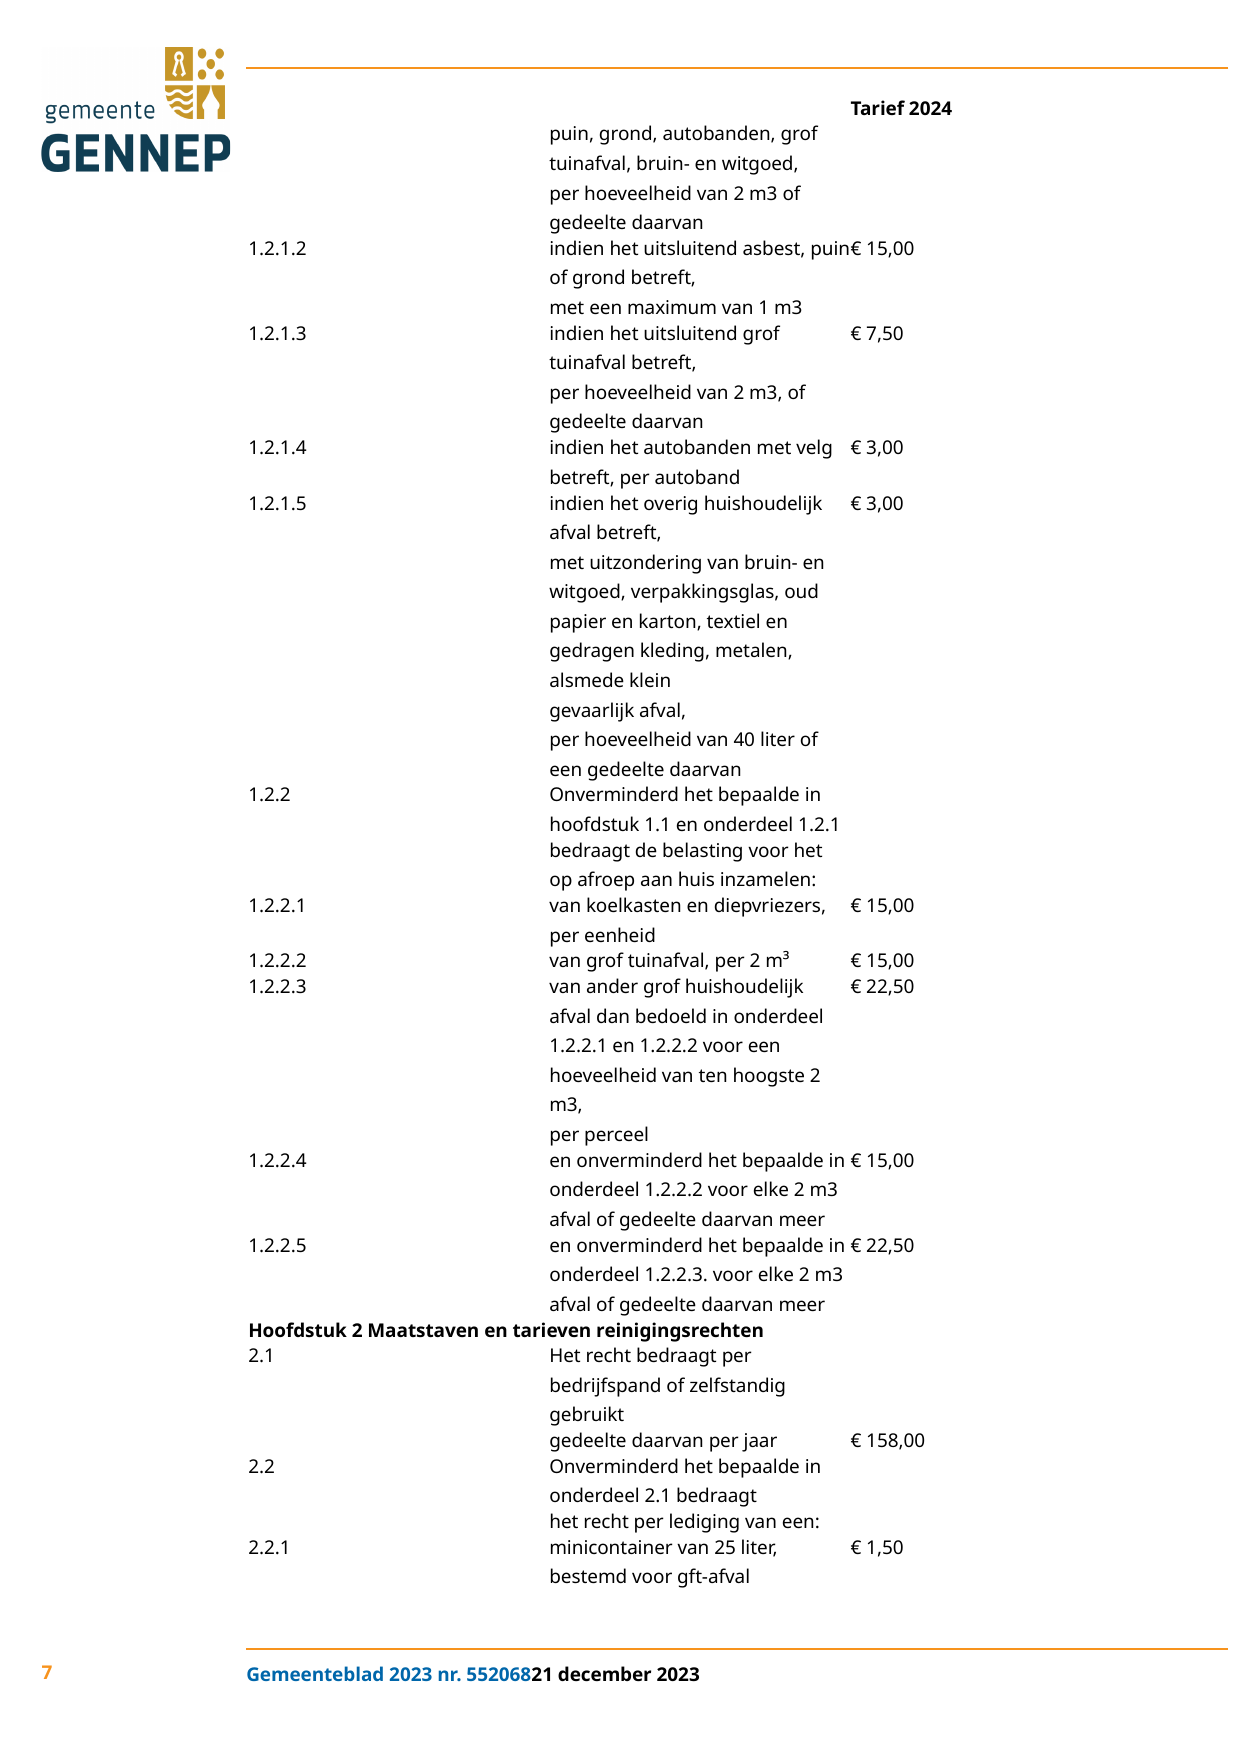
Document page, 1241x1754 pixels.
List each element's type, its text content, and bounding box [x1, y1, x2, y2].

table_cell gedeelte daarvan per jaar [549, 1428, 850, 1453]
table_cell [850, 1509, 1152, 1534]
table_cell [850, 121, 1152, 235]
table_cell [248, 837, 549, 892]
picture [41, 47, 231, 172]
table_cell indien het uitsluitend grof tuinafval betreft, per hoeveelheid van 2 m3, of gedeelte daarvan [549, 320, 850, 434]
table_cell 1.2.2.2 [248, 948, 549, 973]
table_cell 1.2.1.4 [248, 434, 549, 490]
table_cell van grof tuinafval, per 2 m³ [549, 948, 850, 973]
table_cell € 22,50 [850, 973, 1152, 1147]
table_cell € 3,00 [850, 434, 1152, 490]
table_cell het recht per lediging van een: [549, 1509, 850, 1534]
table_cell Het recht bedraagt per bedrijfspand of zelfstandig gebruikt [549, 1343, 850, 1427]
table_cell Onverminderd het bepaalde in onderdeel 2.1 bedraagt [549, 1453, 850, 1508]
table_cell [850, 1343, 1152, 1427]
table_cell € 15,00 [850, 892, 1152, 948]
table_cell indien het overig huishoudelijk afval betreft, met uitzondering van bruin- en witgoed, verpakkingsglas, oud papier en karton, textiel en gedragen kleding, metalen, alsmede klein gevaarlijk afval, per hoeveelheid van 40 liter of een gedeelte daarvan [549, 490, 850, 782]
table_cell € 15,00 [850, 1147, 1152, 1232]
table_cell 1.2.2.1 [248, 892, 549, 948]
table_cell 2.2 [248, 1453, 549, 1508]
table_cell [248, 1509, 549, 1534]
table_header Tarief 2024 [850, 95, 1152, 121]
table_cell minicontainer van 25 liter, bestemd voor gft-afval [549, 1534, 850, 1589]
table_cell 1.2.1.5 [248, 490, 549, 782]
table_cell 1.2.2.3 [248, 973, 549, 1147]
table_cell 1.2.2.5 [248, 1232, 549, 1317]
table_cell € 1,50 [850, 1534, 1152, 1589]
table_cell bedraagt de belasting voor het op afroep aan huis inzamelen: [549, 837, 850, 892]
table_cell [248, 1428, 549, 1453]
table_cell indien het uitsluitend asbest, puin of grond betreft, met een maximum van 1 m3 [549, 235, 850, 320]
table_cell € 3,00 [850, 490, 1152, 782]
table_cell 1.2.2.4 [248, 1147, 549, 1232]
table_header [549, 95, 850, 121]
table_cell € 15,00 [850, 948, 1152, 973]
table_cell 2.1 [248, 1343, 549, 1427]
table_cell en onverminderd het bepaalde in onderdeel 1.2.2.2 voor elke 2 m3 afval of gedeelte daarvan meer [549, 1147, 850, 1232]
table_header [248, 95, 549, 121]
table_cell [850, 1453, 1152, 1508]
table_cell van koelkasten en diepvriezers, per eenheid [549, 892, 850, 948]
table_cell [850, 782, 1152, 837]
table_cell 1.2.2 [248, 782, 549, 837]
table_cell € 158,00 [850, 1428, 1152, 1453]
table_cell [248, 121, 549, 235]
table_cell 1.2.1.3 [248, 320, 549, 434]
table_cell Onverminderd het bepaalde in hoofdstuk 1.1 en onderdeel 1.2.1 [549, 782, 850, 837]
table_cell indien het autobanden met velg betreft, per autoband [549, 434, 850, 490]
table_cell € 7,50 [850, 320, 1152, 434]
table_cell 2.2.1 [248, 1534, 549, 1589]
table_cell € 15,00 [850, 235, 1152, 320]
table_cell van ander grof huishoudelijk afval dan bedoeld in onderdeel 1.2.2.1 en 1.2.2.2 voor een hoeveelheid van ten hoogste 2 m3, per perceel [549, 973, 850, 1147]
table_cell en onverminderd het bepaalde in onderdeel 1.2.2.3. voor elke 2 m3 afval of gedeelte daarvan meer [549, 1232, 850, 1317]
table_cell [850, 837, 1152, 892]
table_cell € 22,50 [850, 1232, 1152, 1317]
table_cell Hoofdstuk 2 Maatstaven en tarieven reinigingsrechten [248, 1317, 1152, 1342]
table_cell puin, grond, autobanden, grof tuinafval, bruin- en witgoed, per hoeveelheid van 2 m3 of gedeelte daarvan [549, 121, 850, 235]
table_cell 1.2.1.2 [248, 235, 549, 320]
